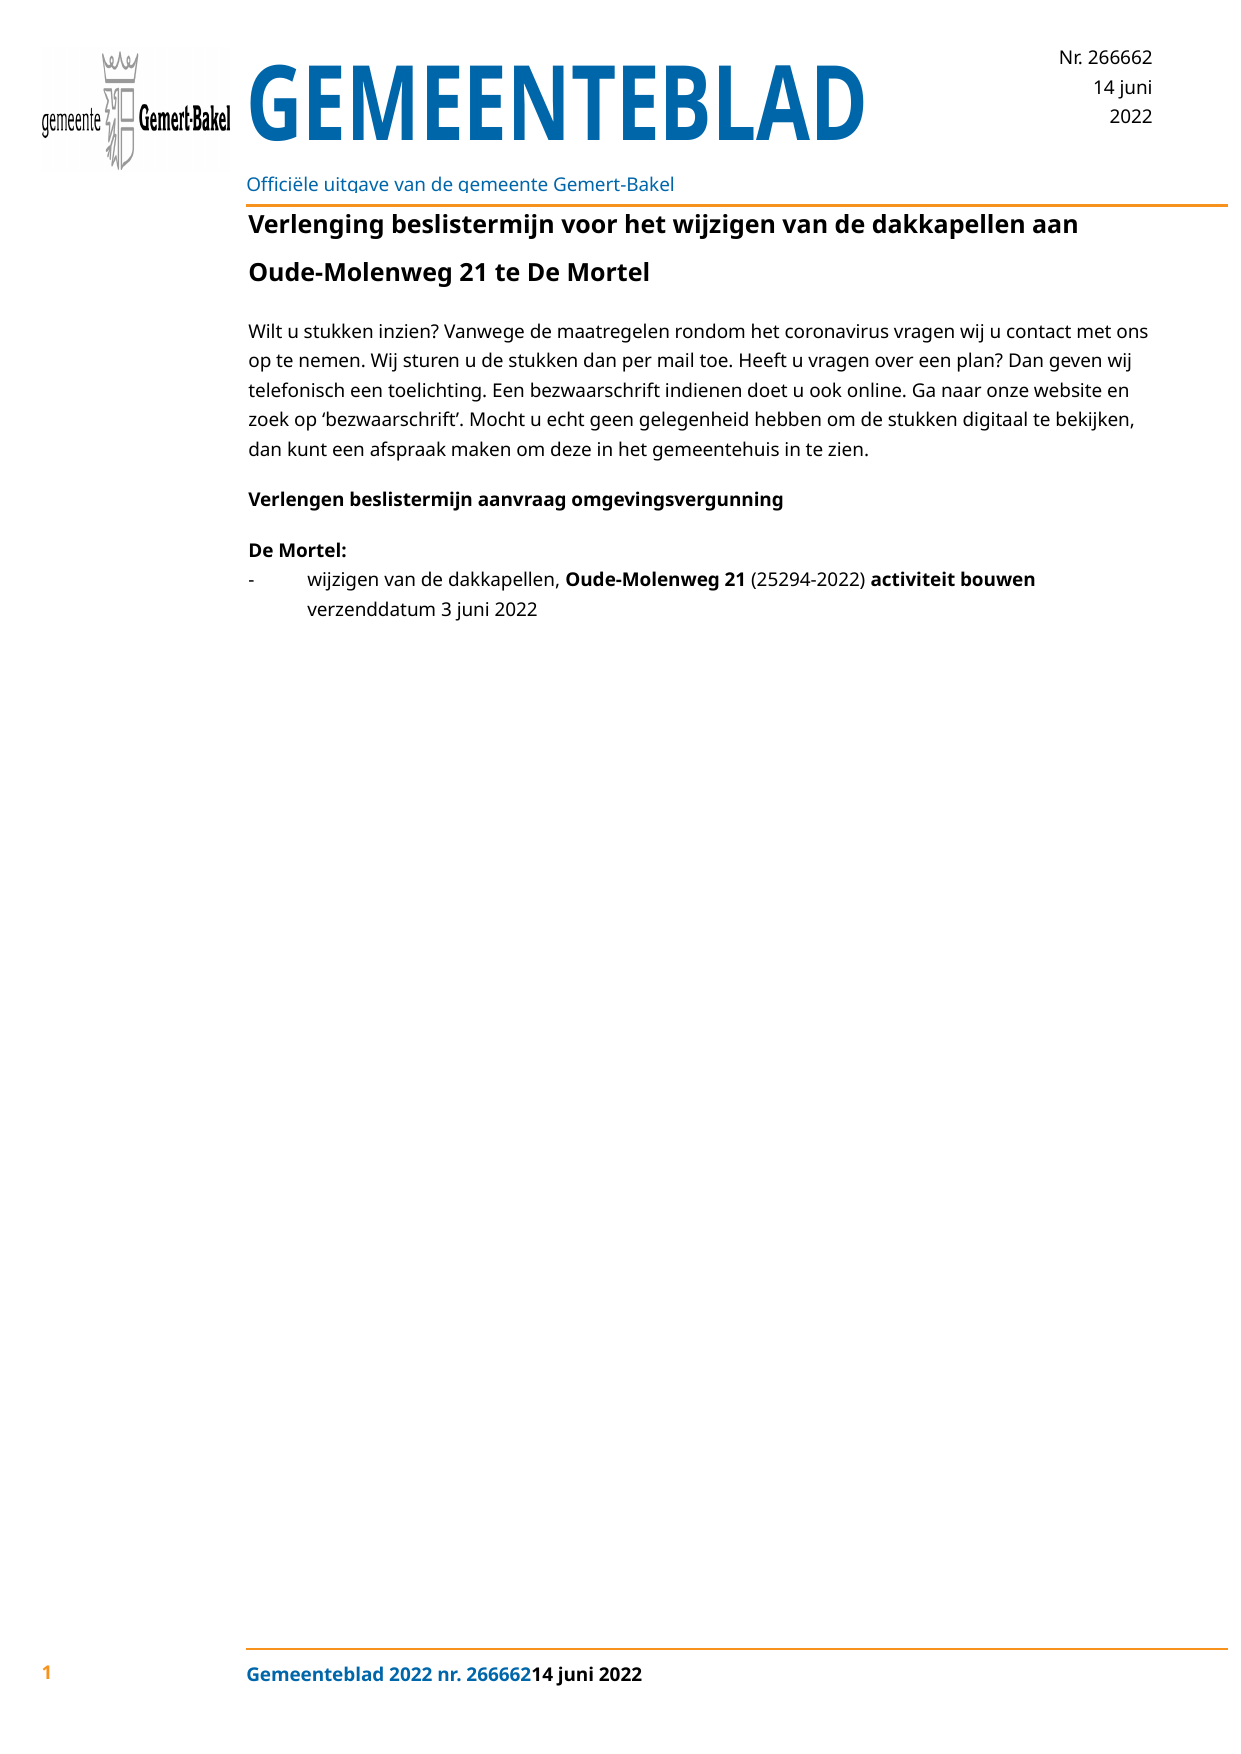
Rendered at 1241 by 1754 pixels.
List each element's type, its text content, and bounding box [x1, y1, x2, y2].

picture [41, 47, 231, 172]
text Verlenging beslistermijn voor het wijzigen van de dakkapellen aan Oude-Molenweg 21 te De Mortel [248, 207, 1152, 288]
text De Mortel: [248, 537, 1152, 563]
text Verlengen beslistermijn aanvraag omgevingsvergunning [248, 487, 1152, 512]
text Wilt u stukken inzien? Vanwege de maatregelen rondom het coronavirus vragen wij u contact met ons op te nemen. Wij sturen u de stukken dan per mail toe. Heeft u vragen over een plan? Dan geven wij telefonisch een toelichting. Een bezwaarschrift indienen doet u ook online. Ga naar onze website en zoek op ‘bezwaarschrift’. Mocht u echt geen gelegenheid hebben om de stukken digitaal te bekijken, dan kunt een afspraak maken om deze in het gemeentehuis in te zien. [248, 318, 1152, 462]
list wijzigen van de dakkapellen, Oude-Molenweg 21 (25294-2022) activiteit bouwen verzenddatum 3 juni 2022 [248, 567, 1152, 622]
